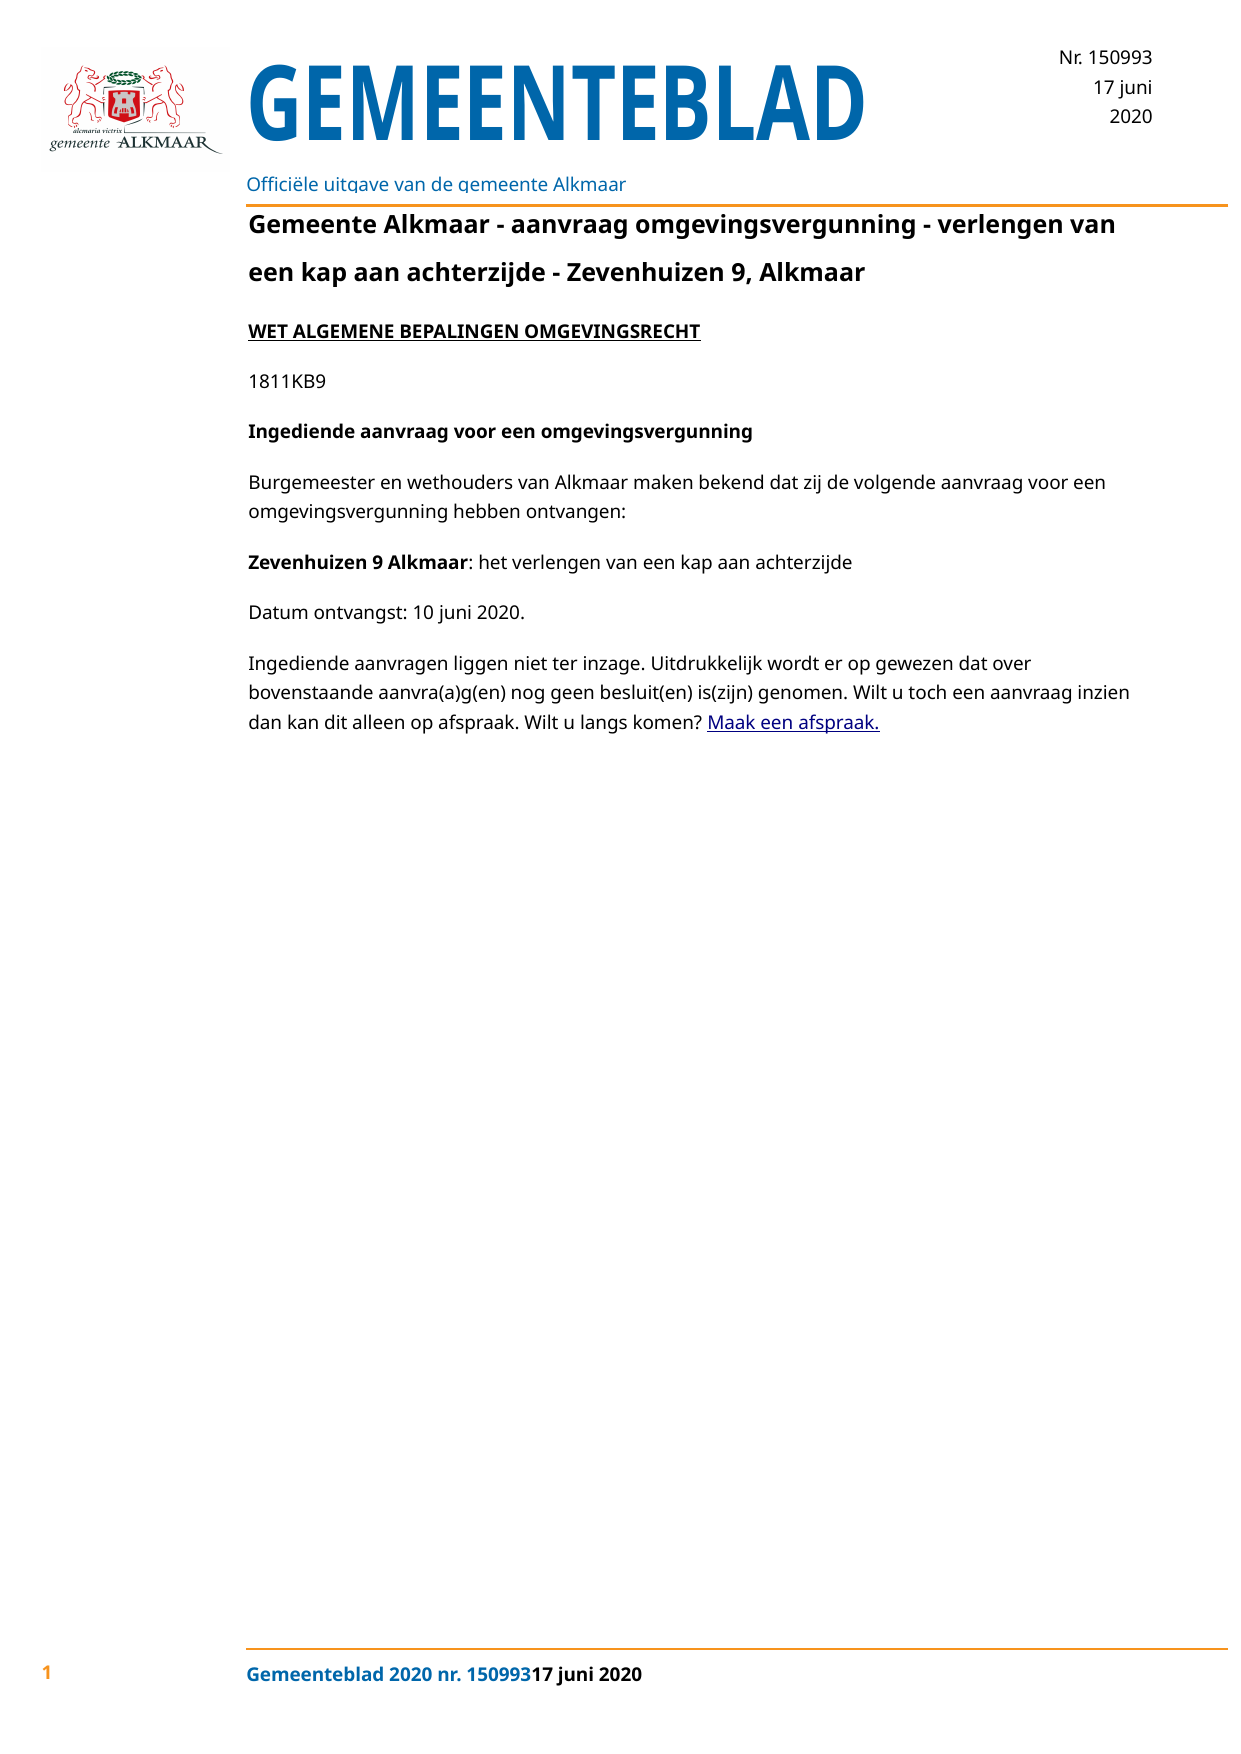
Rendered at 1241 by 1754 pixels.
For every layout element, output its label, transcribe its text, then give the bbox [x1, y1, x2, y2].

text Burgemeester en wethouders van Alkmaar maken bekend dat zij de volgende aanvraag voor een omgevingsvergunning hebben ontvangen: [248, 469, 1152, 524]
text Datum ontvangst: 10 juni 2020. [248, 599, 1152, 625]
text Ingediende aanvragen liggen niet ter inzage. Uitdrukkelijk wordt er op gewezen dat over bovenstaande aanvra(a)g(en) nog geen besluit(en) is(zijn) genomen. Wilt u toch een aanvraag inzien dan kan dit alleen op afspraak. Wilt u langs komen? Maak een afspraak. [248, 650, 1152, 735]
text Ingediende aanvraag voor een omgevingsvergunning [248, 419, 1152, 444]
text Zevenhuizen 9 Alkmaar: het verlengen van een kap aan achterzijde [248, 549, 1152, 575]
text Gemeente Alkmaar - aanvraag omgevingsvergunning - verlengen van een kap aan achterzijde - Zevenhuizen 9, Alkmaar [248, 207, 1152, 288]
text WET ALGEMENE BEPALINGEN OMGEVINGSRECHT [248, 318, 1152, 344]
picture [41, 47, 231, 172]
text 1811KB9 [248, 368, 1152, 394]
